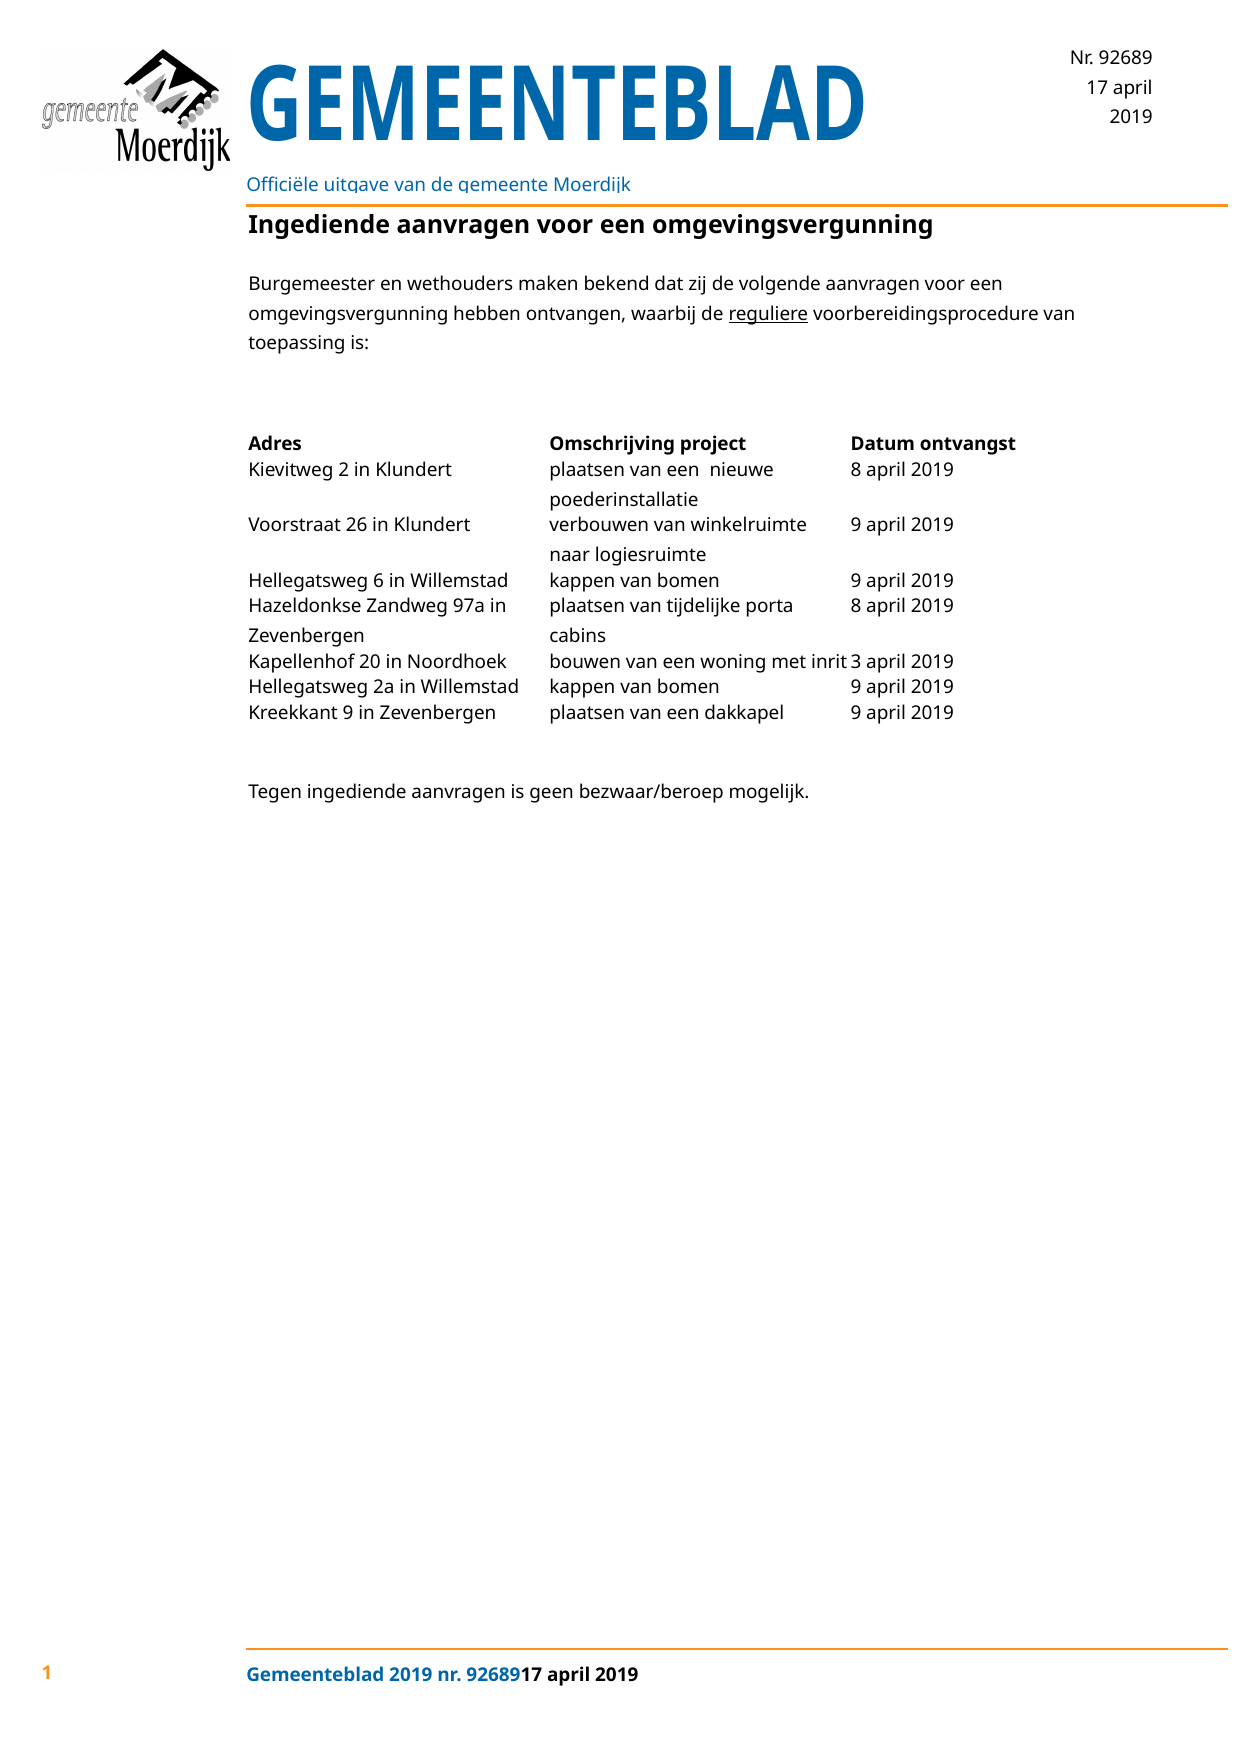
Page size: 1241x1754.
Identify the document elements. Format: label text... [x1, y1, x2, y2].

table_cell bouwen van een woning met inrit [549, 648, 850, 673]
table_cell kappen van bomen [549, 567, 850, 592]
text Burgemeester en wethouders maken bekend dat zij de volgende aanvragen voor een omgevingsvergunning hebben ontvangen, waarbij de reguliere voorbereidingsprocedure van toepassing is: [248, 270, 1152, 355]
picture [41, 47, 231, 172]
table_header Datum ontvangst [850, 430, 1152, 456]
table_cell plaatsen van een dakkapel [549, 699, 850, 725]
table_cell verbouwen van winkelruimte naar logiesruimte [549, 511, 850, 567]
table_cell Kievitweg 2 in Klundert [248, 456, 549, 511]
table_cell Kapellenhof 20 in Noordhoek [248, 648, 549, 673]
table_header Adres [248, 430, 549, 456]
text Tegen ingediende aanvragen is geen bezwaar/beroep mogelijk. [248, 779, 1152, 804]
table_cell 9 april 2019 [850, 699, 1152, 725]
table_cell 9 april 2019 [850, 567, 1152, 592]
table_header Omschrijving project [549, 430, 850, 456]
table_cell Hellegatsweg 2a in Willemstad [248, 674, 549, 699]
table_cell 8 april 2019 [850, 456, 1152, 511]
table_cell 8 april 2019 [850, 593, 1152, 648]
table_cell Voorstraat 26 in Klundert [248, 511, 549, 567]
table_cell 9 april 2019 [850, 674, 1152, 699]
table_cell Hellegatsweg 6 in Willemstad [248, 567, 549, 592]
table_cell plaatsen van tijdelijke porta cabins [549, 593, 850, 648]
table_cell Hazeldonkse Zandweg 97a in Zevenbergen [248, 593, 549, 648]
table_cell Kreekkant 9 in Zevenbergen [248, 699, 549, 725]
table_cell 3 april 2019 [850, 648, 1152, 673]
table_cell 9 april 2019 [850, 511, 1152, 567]
text Ingediende aanvragen voor een omgevingsvergunning [248, 207, 1152, 241]
table_cell kappen van bomen [549, 674, 850, 699]
table_cell plaatsen van een nieuwe poederinstallatie [549, 456, 850, 511]
